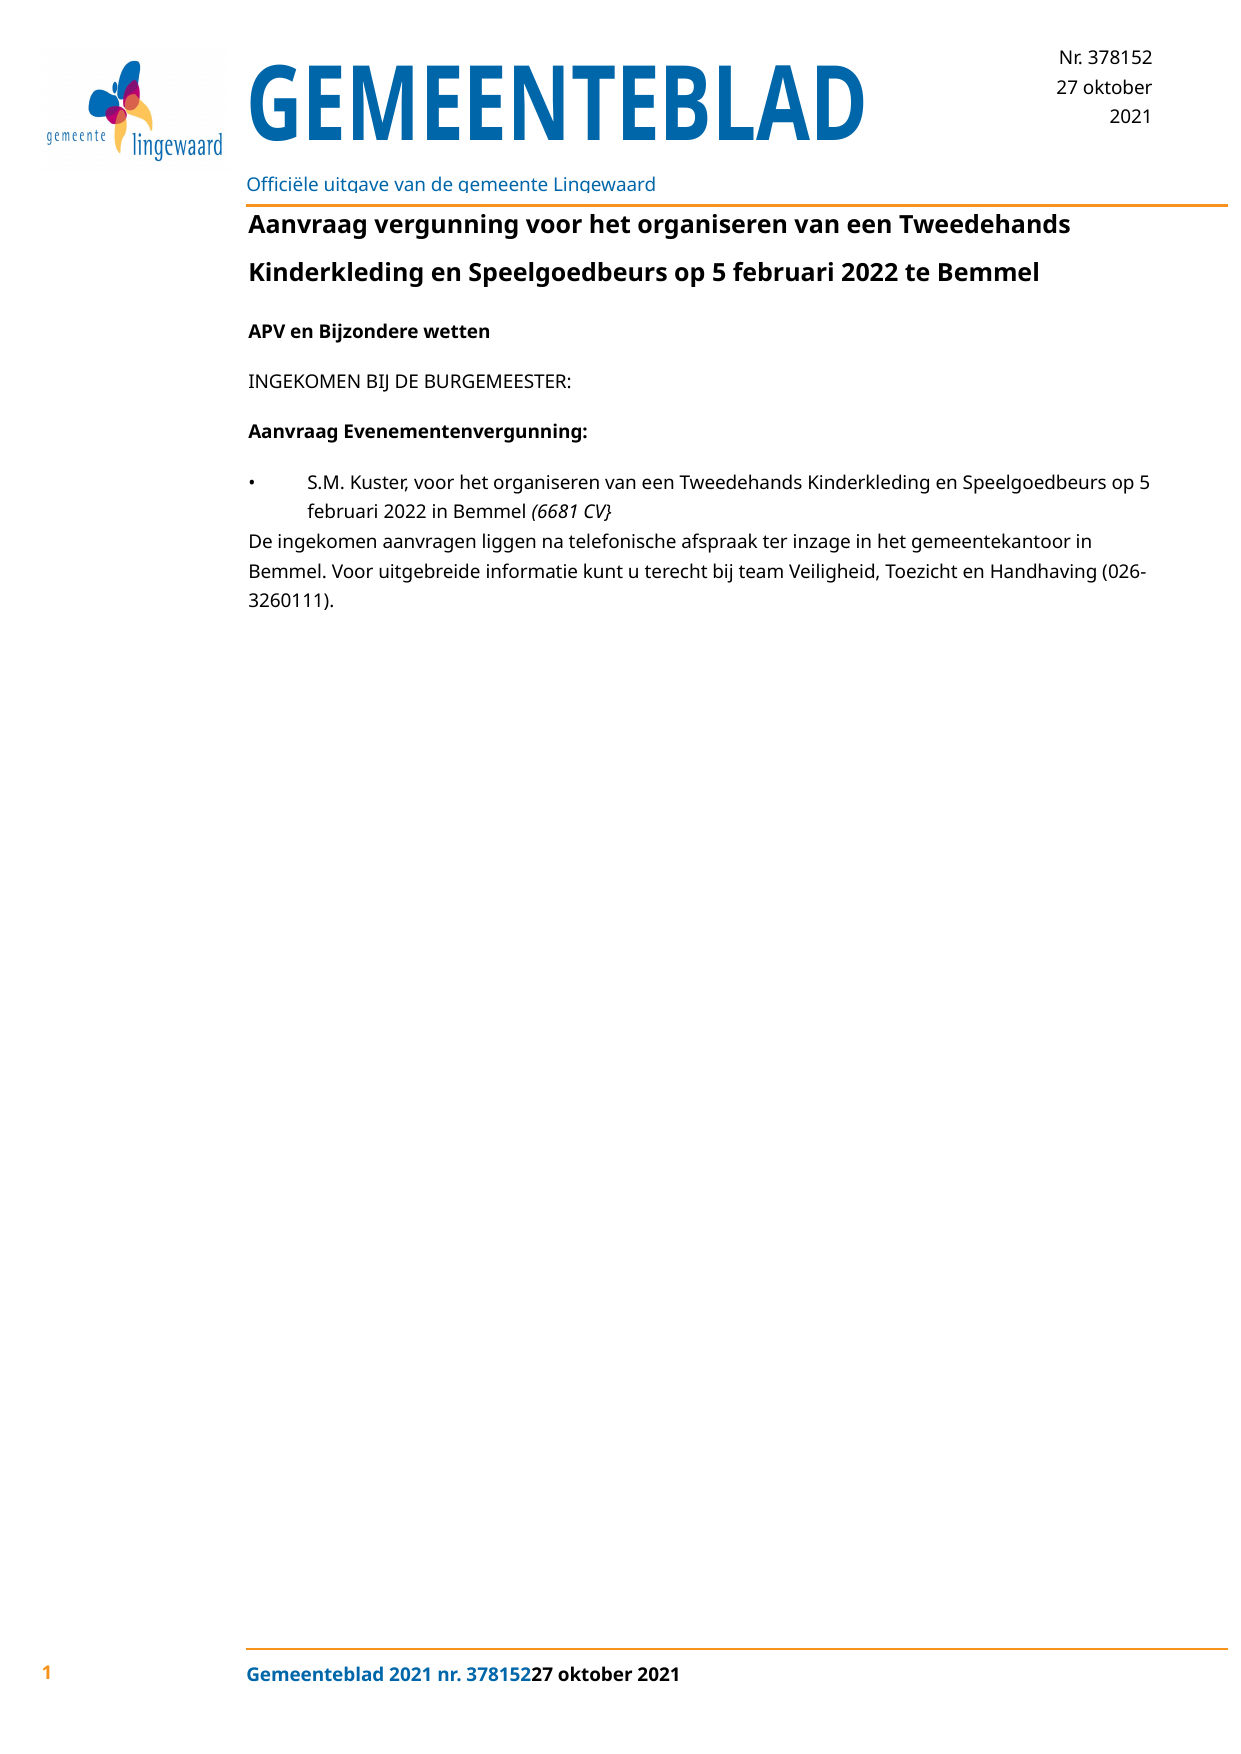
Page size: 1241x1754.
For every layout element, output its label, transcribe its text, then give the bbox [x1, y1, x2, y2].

text Aanvraag Evenementenvergunning: [248, 419, 1152, 444]
text Aanvraag vergunning voor het organiseren van een Tweedehands Kinderkleding en Speelgoedbeurs op 5 februari 2022 te Bemmel [248, 207, 1152, 288]
text INGEKOMEN BIJ DE BURGEMEESTER: [248, 368, 1152, 394]
text APV en Bijzondere wetten [248, 318, 1152, 344]
picture [41, 47, 231, 172]
list S.M. Kuster, voor het organiseren van een Tweedehands Kinderkleding en Speelgoedbeurs op 5 februari 2022 in Bemmel (6681 CV} [248, 469, 1152, 524]
text De ingekomen aanvragen liggen na telefonische afspraak ter inzage in het gemeentekantoor in Bemmel. Voor uitgebreide informatie kunt u terecht bij team Veiligheid, Toezicht en Handhaving (026-3260111). [248, 528, 1152, 613]
